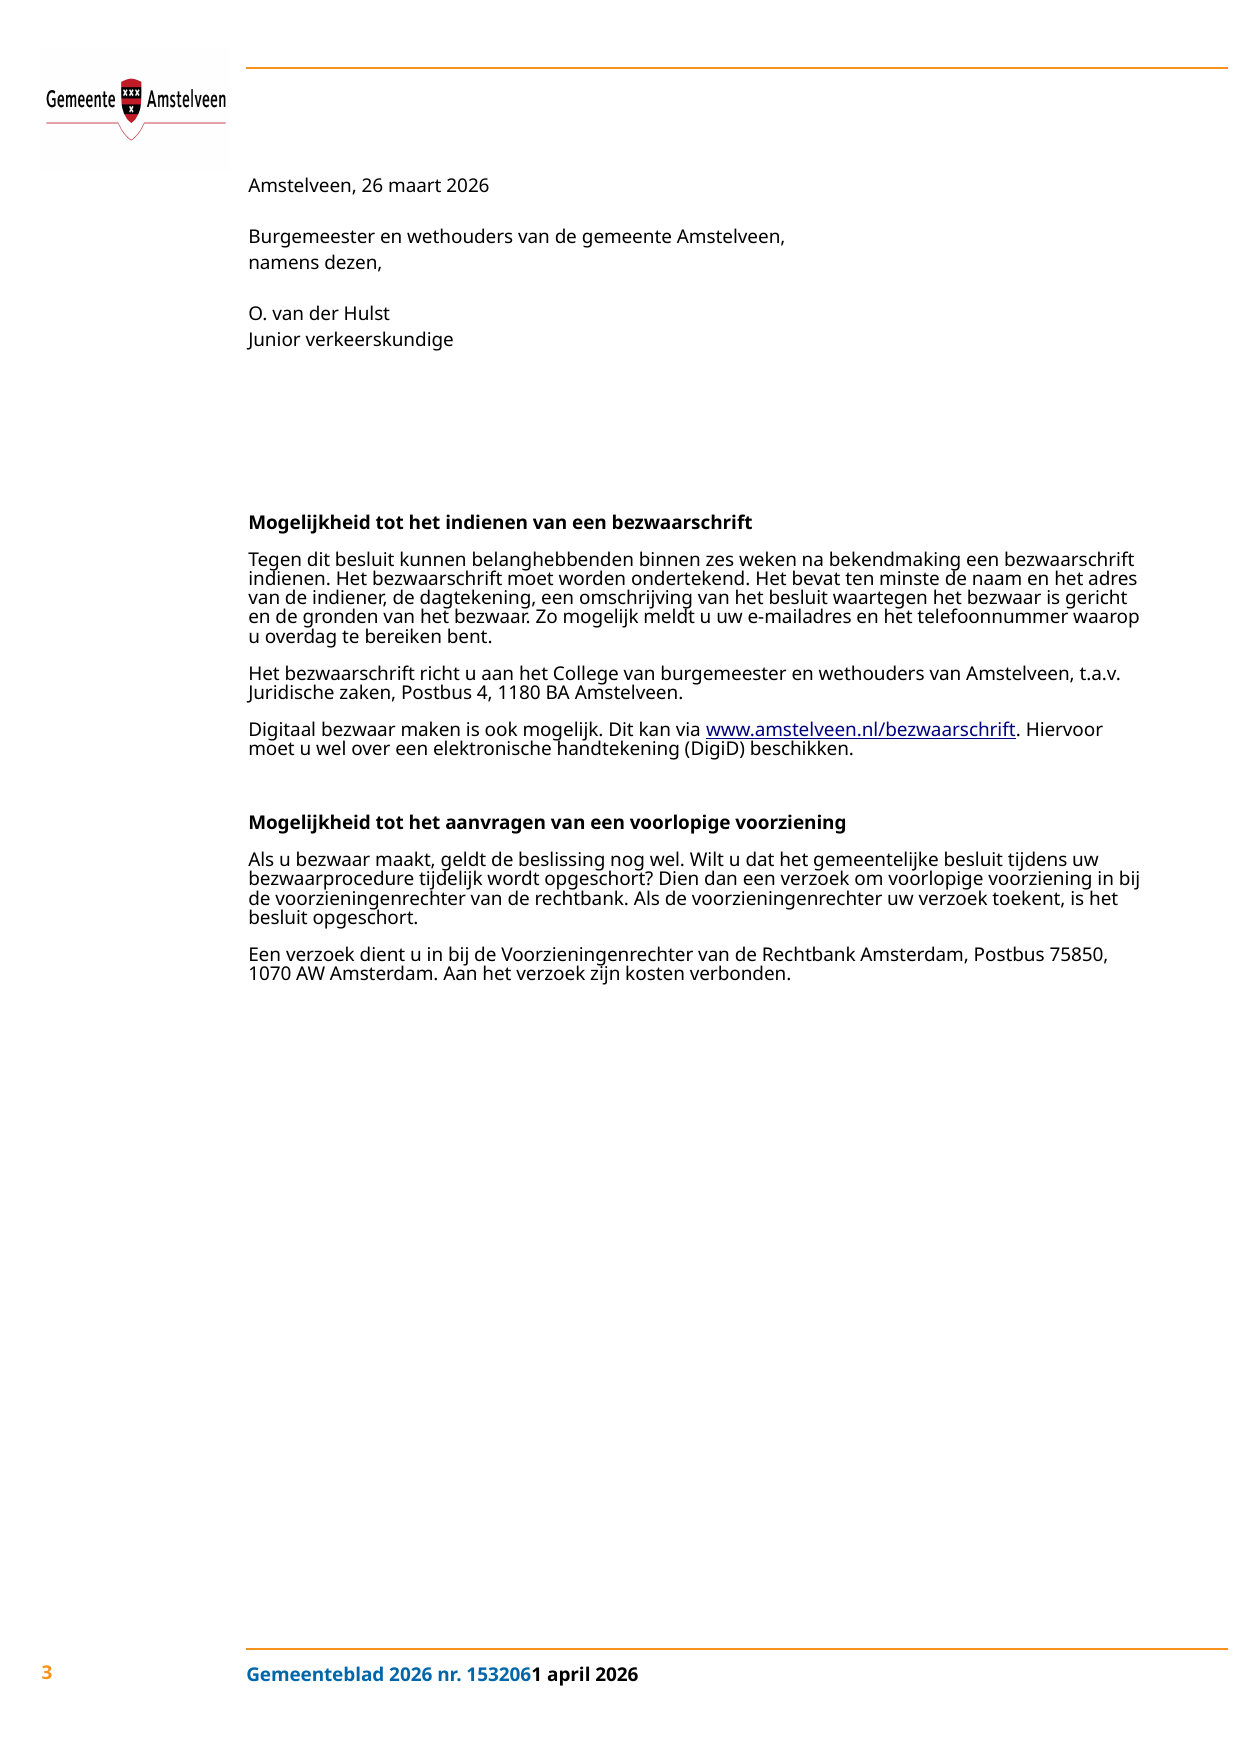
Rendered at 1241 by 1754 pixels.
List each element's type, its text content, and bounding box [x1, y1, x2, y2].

text Mogelijkheid tot het indienen van een bezwaarschrift [248, 514, 1152, 533]
picture [41, 47, 231, 172]
text Een verzoek dient u in bij de Voorzieningenrechter van de Rechtbank Amsterdam, Postbus 75850, 1070 AW Amsterdam. Aan het verzoek zijn kosten verbonden. [248, 946, 1152, 984]
text Digitaal bezwaar maken is ook mogelijk. Dit kan via www.amstelveen.nl/bezwaarschrift. Hiervoor moet u wel over een elektronische handtekening (DigiD) beschikken. [248, 721, 1152, 759]
text Mogelijkheid tot het aanvragen van een voorlopige voorziening [248, 814, 1152, 833]
text O. van der Hulst [248, 301, 1152, 326]
text Burgemeester en wethouders van de gemeente Amstelveen, [248, 223, 1152, 249]
text Het bezwaarschrift richt u aan het College van burgemeester en wethouders van Amstelveen, t.a.v. Juridische zaken, Postbus 4, 1180 BA Amstelveen. [248, 665, 1152, 703]
text Junior verkeerskundige [248, 326, 1152, 352]
text Tegen dit besluit kunnen belanghebbenden binnen zes weken na bekendmaking een bezwaarschrift indienen. Het bezwaarschrift moet worden ondertekend. Het bevat ten minste de naam en het adres van de indiener, de dagtekening, een omschrijving van het besluit waartegen het bezwaar is gericht en de gronden van het bezwaar. Zo mogelijk meldt u uw e-mailadres en het telefoonnummer waarop u overdag te bereiken bent. [248, 551, 1152, 647]
text Als u bezwaar maakt, geldt de beslissing nog wel. Wilt u dat het gemeentelijke besluit tijdens uw bezwaarprocedure tijdelijk wordt opgeschort? Dien dan een verzoek om voorlopige voorziening in bij de voorzieningenrechter van de rechtbank. Als de voorzieningenrechter uw verzoek toekent, is het besluit opgeschort. [248, 851, 1152, 928]
text namens dezen, [248, 249, 1152, 275]
text Amstelveen, 26 maart 2026 [248, 172, 1152, 198]
